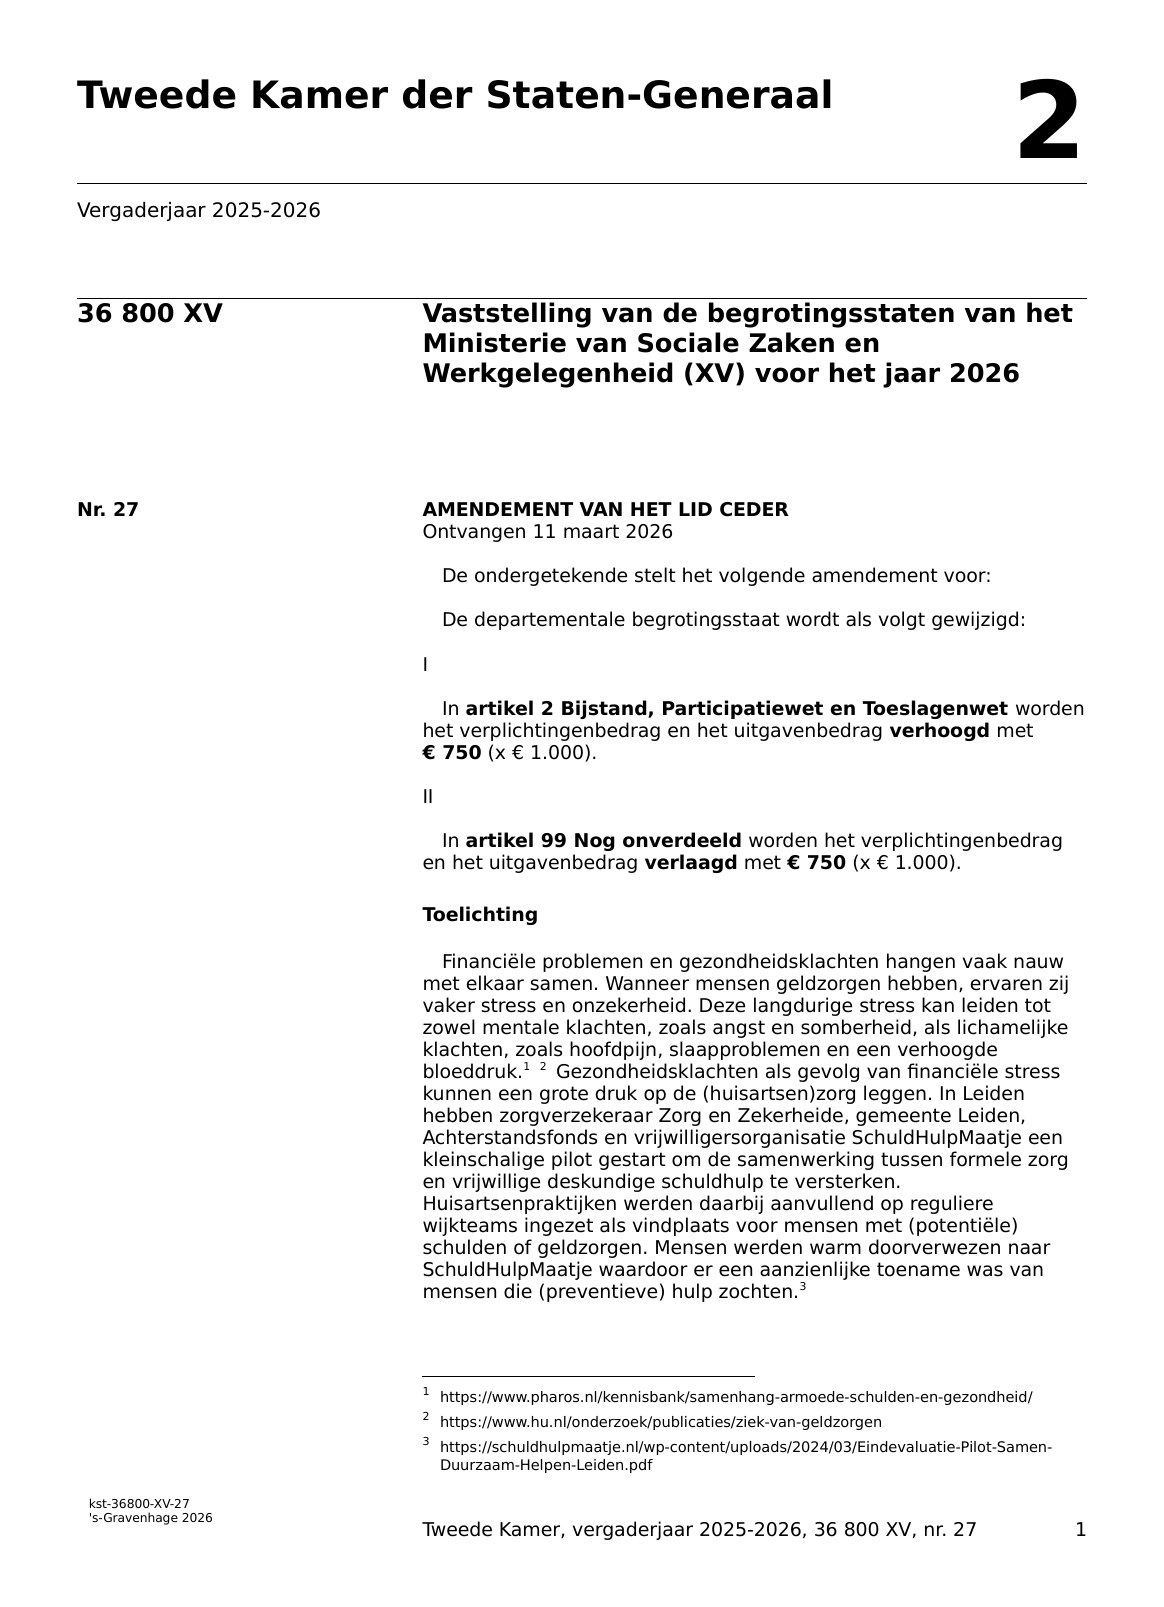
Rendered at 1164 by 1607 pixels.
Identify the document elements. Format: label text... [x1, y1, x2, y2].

text De ondergetekende stelt het volgende amendement voor: [422, 565, 1087, 587]
table_cell Vergaderjaar 2025-2026 [77, 184, 1087, 298]
text kst-36800-XV-27 [88, 1497, 323, 1511]
text https://schuldhulpmaatje.nl/wp-content/uploads/2024/03/Eindevaluatie-Pilot-Samen-Duurzaam-Helpen-Leiden.pdf [422, 1435, 1087, 1474]
subtitle Toelichting [422, 904, 1087, 926]
text In artikel 99 Nog onverdeeld worden het verplichtingenbedrag en het uitgavenbedrag verlaagd met € 750 (x € 1.000). [422, 830, 1087, 874]
text In artikel 2 Bijstand, Participatiewet en Toeslagenwet worden het verplichtingenbedrag en het uitgavenbedrag verhoogd met € 750 (x € 1.000). [422, 698, 1087, 764]
text Ontvangen 11 maart 2026 [422, 521, 1087, 543]
text Financiële problemen en gezondheidsklachten hangen vaak nauw met elkaar samen. Wanneer mensen geldzorgen hebben, ervaren zij vaker stress en onzekerheid. Deze langdurige stress kan leiden tot zowel mentale klachten, zoals angst en somberheid, als lichamelijke klachten, zoals hoofdpijn, slaapproblemen en een verhoogde bloeddruk. Gezondheidsklachten als gevolg van financiële stress kunnen een grote druk op de (huisartsen)zorg leggen. In Leiden hebben zorgverzekeraar Zorg en Zekerheide, gemeente Leiden, Achterstandsfonds en vrijwilligersorganisatie SchuldHulpMaatje een kleinschalige pilot gestart om de samenwerking tussen formele zorg en vrijwillige deskundige schuldhulp te versterken. Huisartsenpraktijken werden daarbij aanvullend op reguliere wijkteams ingezet als vindplaats voor mensen met (potentiële) schulden of geldzorgen. Mensen werden warm doorverwezen naar SchuldHulpMaatje waardoor er een aanzienlijke toename was van mensen die (preventieve) hulp zochten. [422, 951, 1087, 1303]
text I [422, 653, 1087, 676]
table_header 2 [886, 59, 1087, 183]
text De departementale begrotingsstaat wordt als volgt gewijzigd: [422, 609, 1087, 631]
subtitle 36 800 XV Vaststelling van de begrotingsstaten van het Ministerie van Sociale Zaken en Werkgelegenheid (XV) voor het jaar 2026 [77, 299, 1087, 388]
text II [422, 786, 1087, 808]
table_header Tweede Kamer der Staten-Generaal [77, 59, 886, 183]
subtitle Nr. 27 AMENDEMENT VAN HET LID CEDER [77, 499, 1087, 521]
text https://www.hu.nl/onderzoek/publicaties/ziek-van-geldzorgen [422, 1410, 1087, 1432]
text https://www.pharos.nl/kennisbank/samenhang-armoede-schulden-en-gezondheid/ [422, 1385, 1087, 1407]
text 's-Gravenhage 2026 [88, 1511, 323, 1525]
